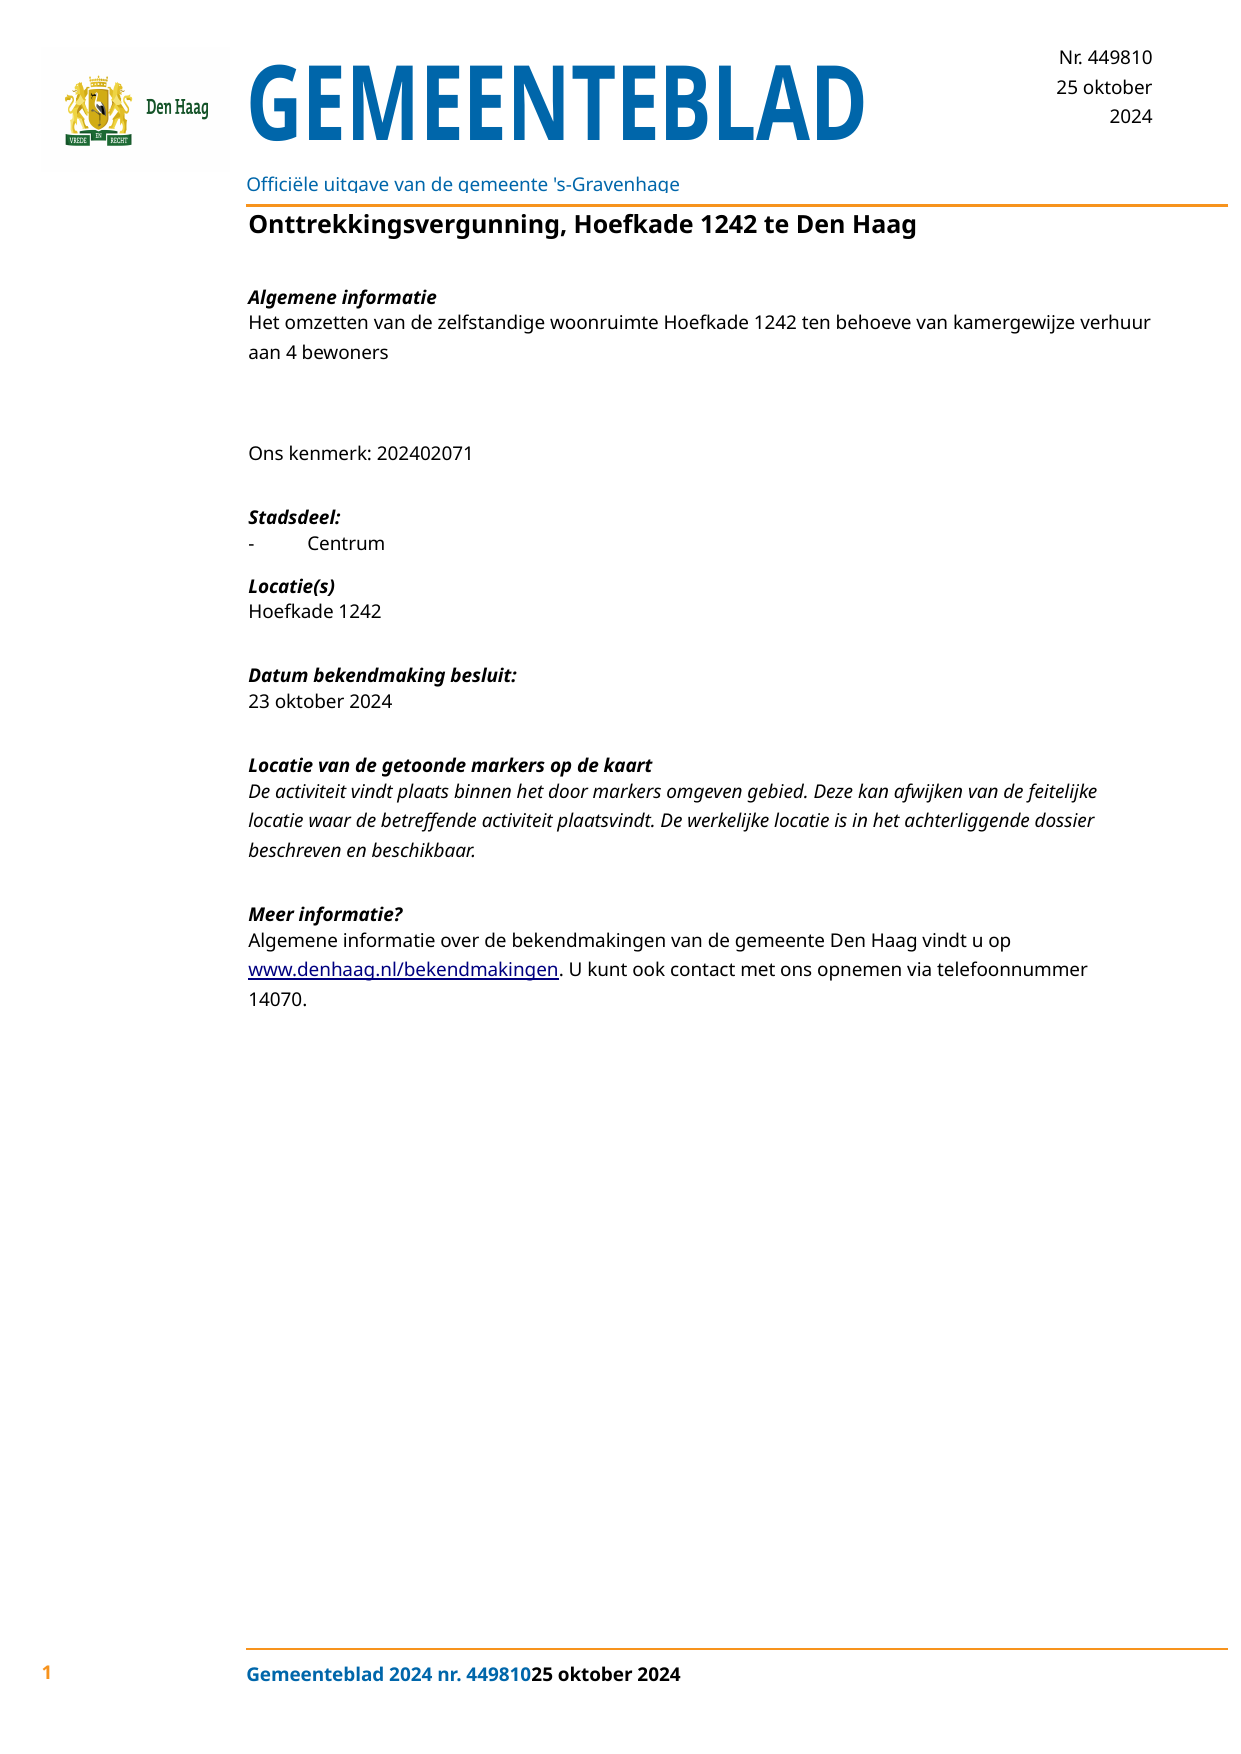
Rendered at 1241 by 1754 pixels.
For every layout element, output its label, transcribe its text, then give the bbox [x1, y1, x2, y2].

text Onttrekkingsvergunning, Hoefkade 1242 te Den Haag [248, 207, 1152, 241]
text Hoefkade 1242 [248, 598, 1152, 624]
list Centrum [248, 530, 1152, 555]
text Algemene informatie [248, 284, 1152, 309]
text Stadsdeel: [248, 504, 1152, 530]
text Locatie(s) [248, 573, 1152, 598]
picture [41, 47, 231, 172]
text 23 oktober 2024 [248, 688, 1152, 714]
text De activiteit vindt plaats binnen het door markers omgeven gebied. Deze kan afwijken van de feitelijke locatie waar de betreffende activiteit plaatsvindt. De werkelijke locatie is in het achterliggende dossier beschreven en beschikbaar. [248, 778, 1152, 863]
text Meer informatie? [248, 901, 1152, 927]
text Locatie van de getoonde markers op de kaart [248, 752, 1152, 778]
text Datum bekendmaking besluit: [248, 662, 1152, 688]
text Ons kenmerk: 202402071 [248, 440, 1152, 466]
text Algemene informatie over de bekendmakingen van de gemeente Den Haag vindt u op www.denhaag.nl/bekendmakingen. U kunt ook contact met ons opnemen via telefoonnummer 14070. [248, 927, 1152, 1012]
text Het omzetten van de zelfstandige woonruimte Hoefkade 1242 ten behoeve van kamergewijze verhuur aan 4 bewoners [248, 309, 1152, 365]
